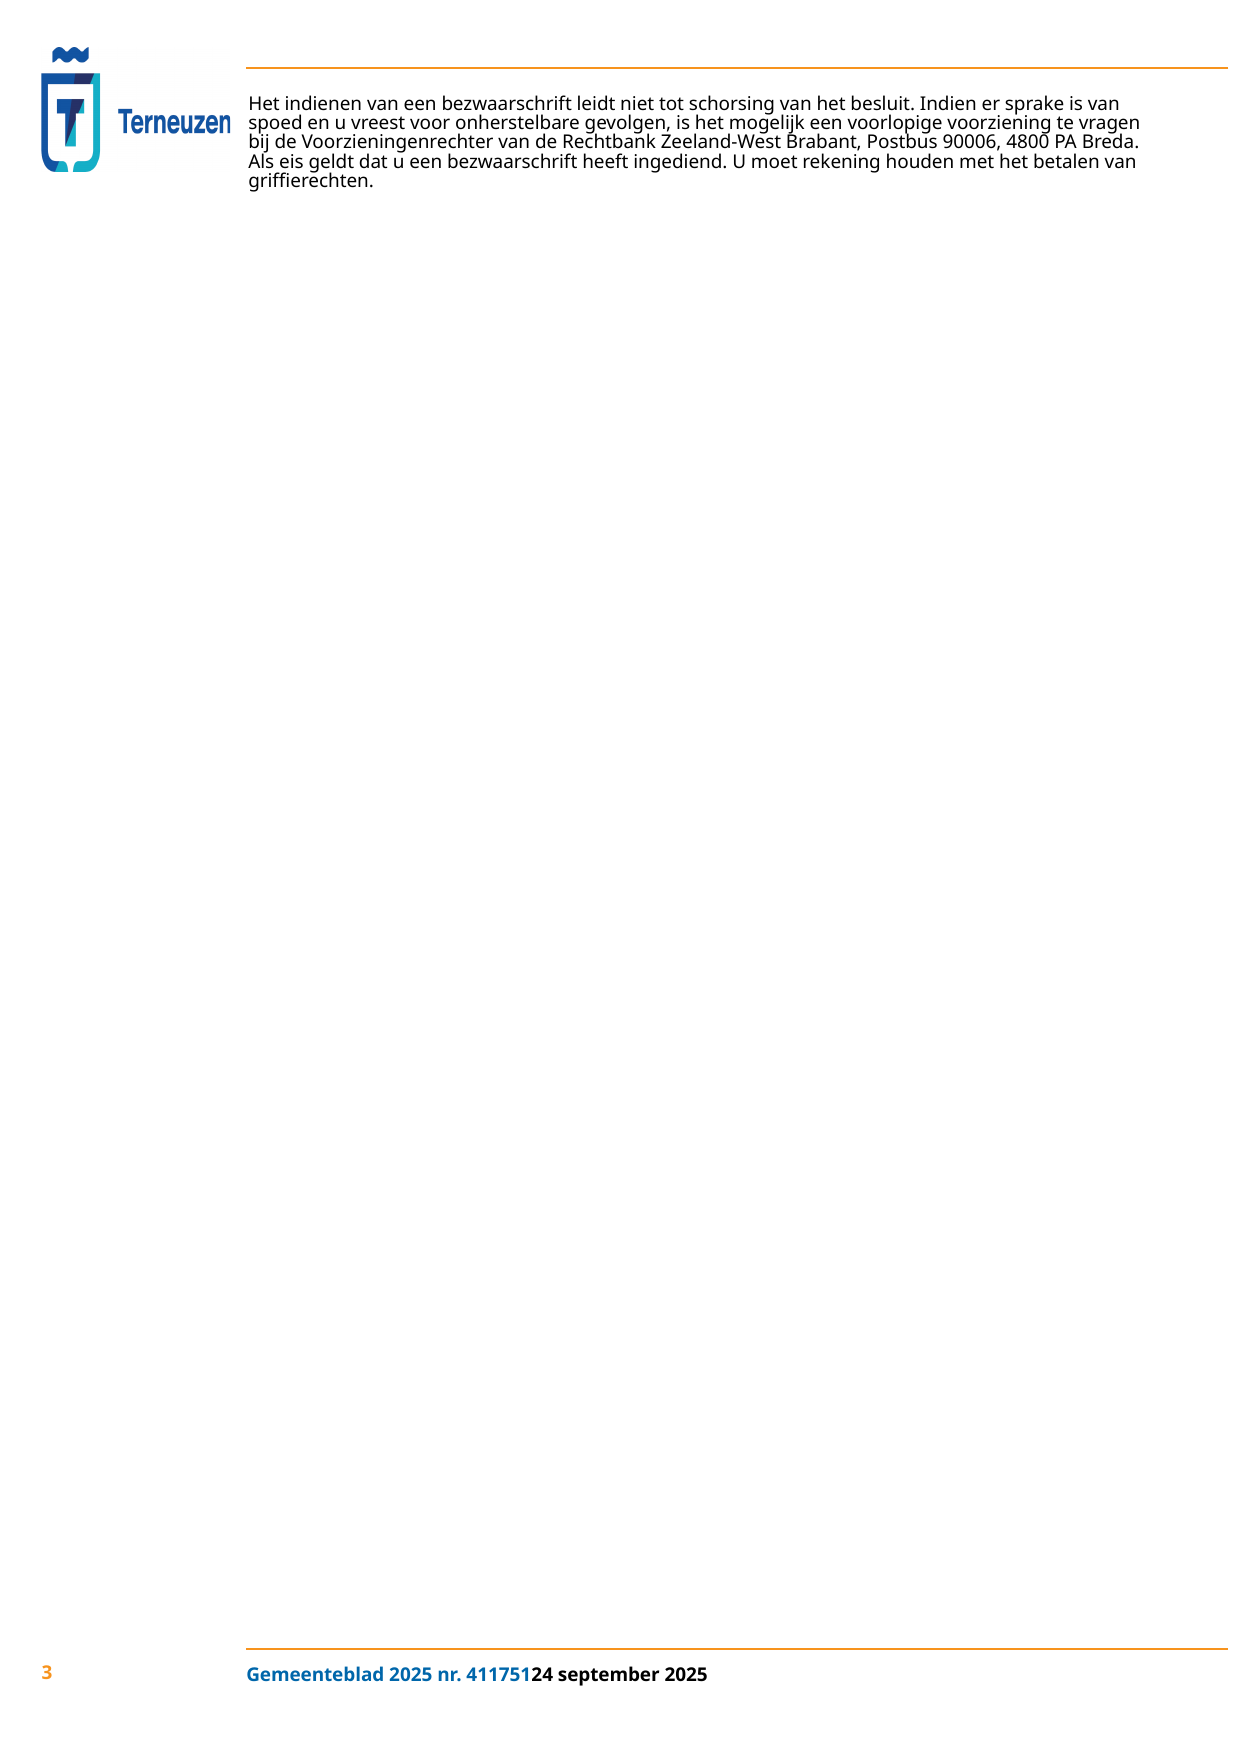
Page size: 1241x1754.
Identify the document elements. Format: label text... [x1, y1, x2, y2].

text Het indienen van een bezwaarschrift leidt niet tot schorsing van het besluit. Indien er sprake is van spoed en u vreest voor onherstelbare gevolgen, is het mogelijk een voorlopige voorziening te vragen bij de Voorzieningenrechter van de Rechtbank Zeeland-West Brabant, Postbus 90006, 4800 PA Breda. Als eis geldt dat u een bezwaarschrift heeft ingediend. U moet rekening houden met het betalen van griffierechten. [248, 95, 1152, 191]
picture [41, 47, 231, 172]
